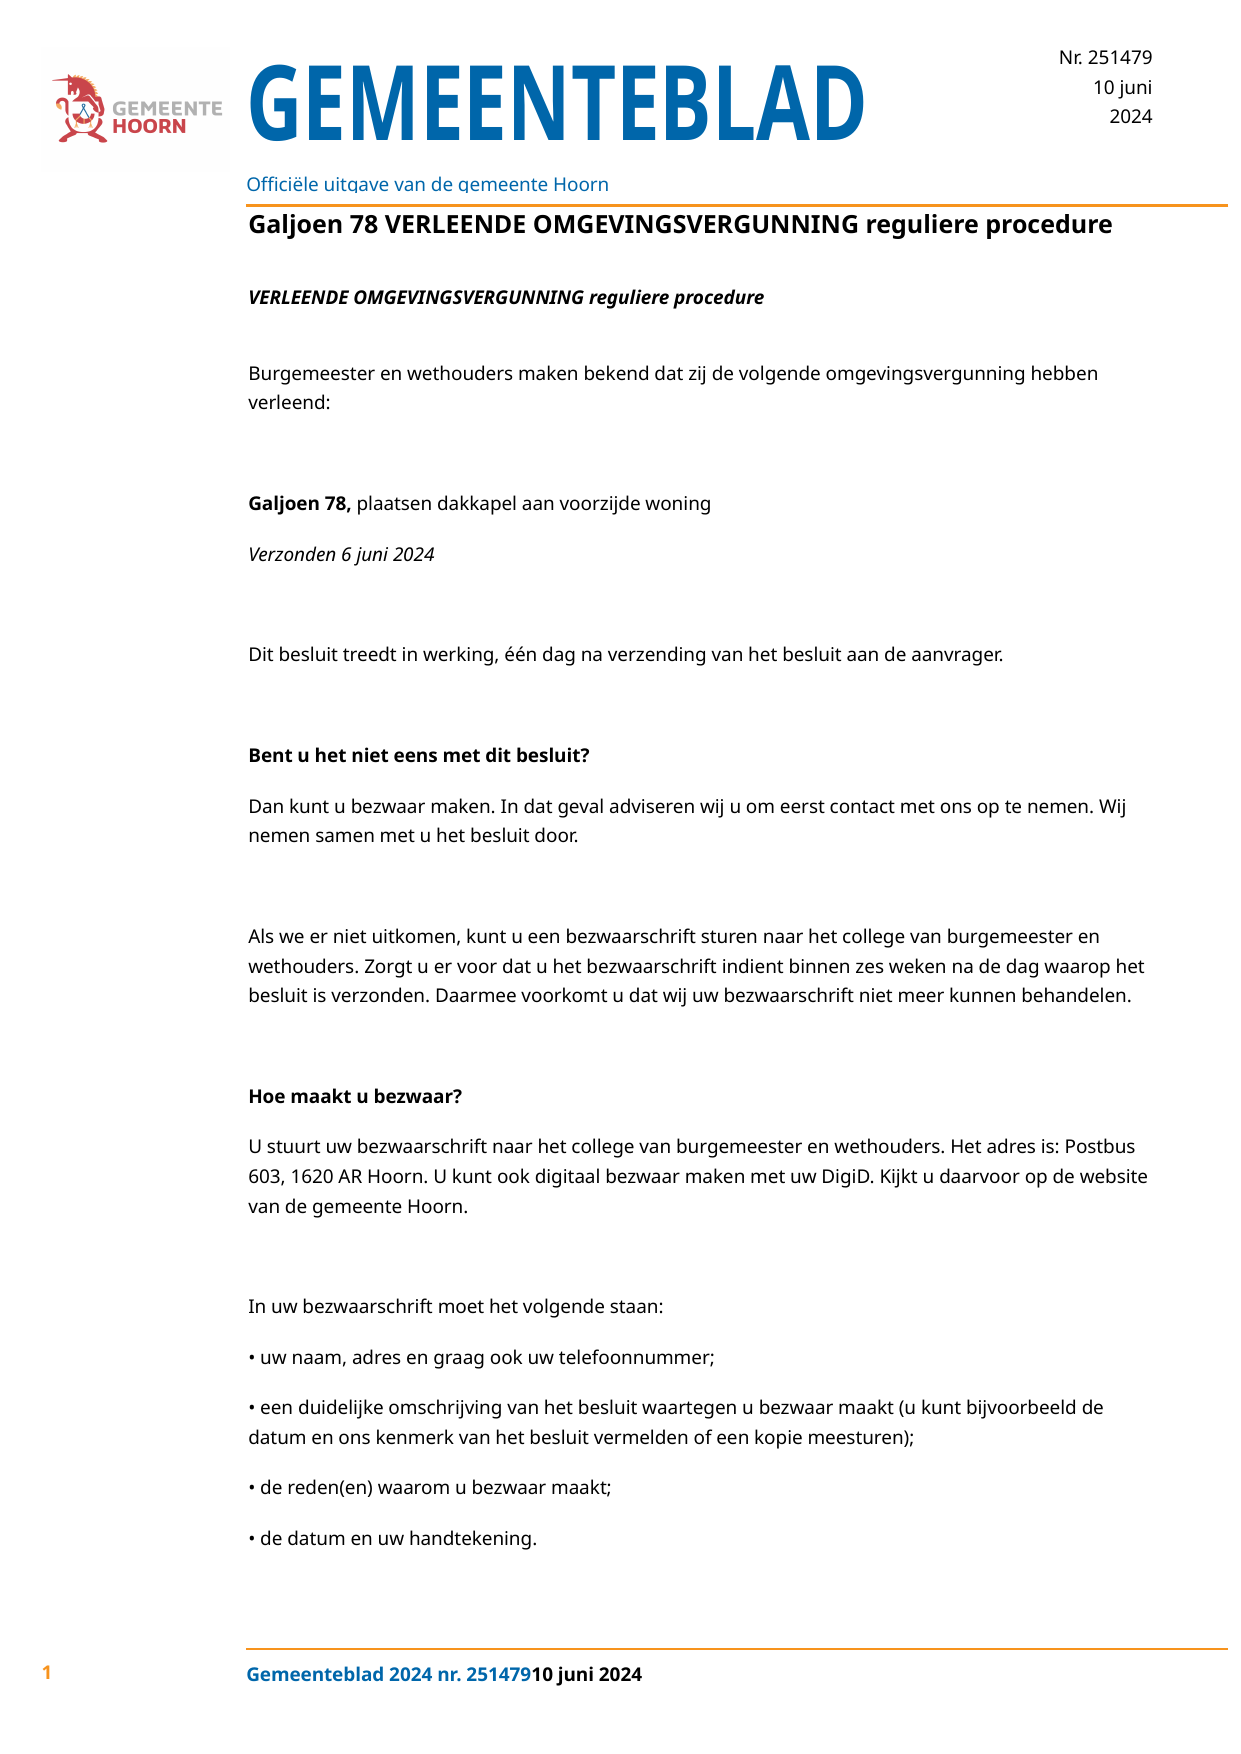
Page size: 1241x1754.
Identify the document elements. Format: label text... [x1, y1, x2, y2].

text Verzonden 6 juni 2024 [248, 541, 1152, 567]
text VERLEENDE OMGEVINGSVERGUNNING reguliere procedure [248, 284, 1152, 309]
text Hoe maakt u bezwaar? [248, 1083, 1152, 1109]
text Burgemeester en wethouders maken bekend dat zij de volgende omgevingsvergunning hebben verleend: [248, 360, 1152, 415]
text • uw naam, adres en graag ook uw telefoonnummer; [248, 1344, 1152, 1370]
picture [41, 47, 231, 172]
text Dan kunt u bezwaar maken. In dat geval adviseren wij u om eerst contact met ons op te nemen. Wij nemen samen met u het besluit door. [248, 793, 1152, 848]
text • een duidelijke omschrijving van het besluit waartegen u bezwaar maakt (u kunt bijvoorbeeld de datum en ons kenmerk van het besluit vermelden of een kopie meesturen); [248, 1394, 1152, 1450]
text Galjoen 78, plaatsen dakkapel aan voorzijde woning [248, 490, 1152, 516]
text Dit besluit treedt in werking, één dag na verzending van het besluit aan de aanvrager. [248, 642, 1152, 667]
text • de reden(en) waarom u bezwaar maakt; [248, 1474, 1152, 1500]
text • de datum en uw handtekening. [248, 1525, 1152, 1551]
text Galjoen 78 VERLEENDE OMGEVINGSVERGUNNING reguliere procedure [248, 207, 1152, 241]
text U stuurt uw bezwaarschrift naar het college van burgemeester en wethouders. Het adres is: Postbus 603, 1620 AR Hoorn. U kunt ook digitaal bezwaar maken met uw DigiD. Kijkt u daarvoor op de website van de gemeente Hoorn. [248, 1134, 1152, 1219]
text Als we er niet uitkomen, kunt u een bezwaarschrift sturen naar het college van burgemeester en wethouders. Zorgt u er voor dat u het bezwaarschrift indient binnen zes weken na de dag waarop het besluit is verzonden. Daarmee voorkomt u dat wij uw bezwaarschrift niet meer kunnen behandelen. [248, 923, 1152, 1008]
text Bent u het niet eens met dit besluit? [248, 742, 1152, 768]
text In uw bezwaarschrift moet het volgende staan: [248, 1294, 1152, 1319]
